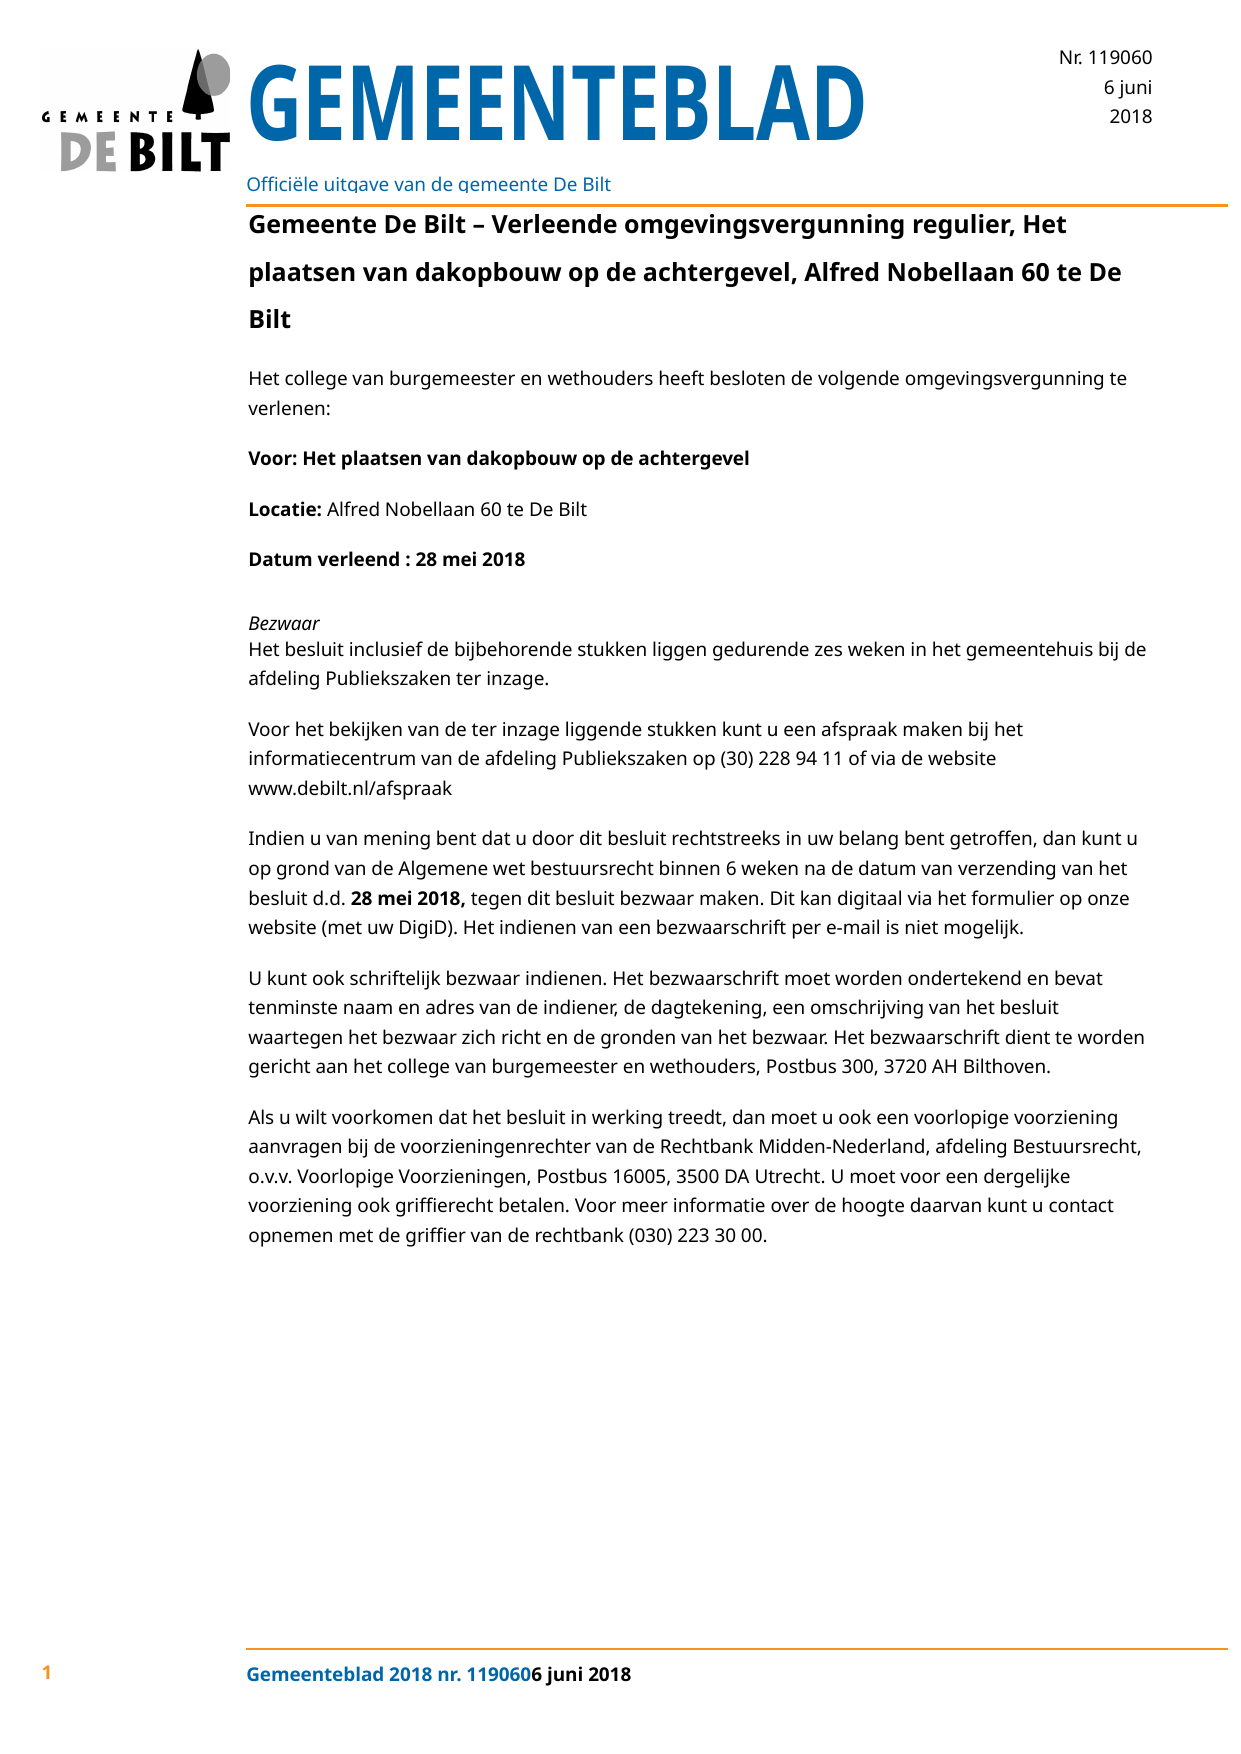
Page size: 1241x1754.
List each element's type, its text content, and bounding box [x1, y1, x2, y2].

picture [41, 47, 231, 172]
text Bezwaar [248, 610, 1152, 636]
text Voor het bekijken van de ter inzage liggende stukken kunt u een afspraak maken bij het informatiecentrum van de afdeling Publiekszaken op (30) 228 94 11 of via de website www.debilt.nl/afspraak [248, 716, 1152, 801]
text Het college van burgemeester en wethouders heeft besloten de volgende omgevingsvergunning te verlenen: [248, 366, 1152, 421]
text Het besluit inclusief de bijbehorende stukken liggen gedurende zes weken in het gemeentehuis bij de afdeling Publiekszaken ter inzage. [248, 636, 1152, 691]
text Datum verleend : 28 mei 2018 [248, 546, 1152, 572]
text Voor: Het plaatsen van dakopbouw op de achtergevel [248, 446, 1152, 471]
text Als u wilt voorkomen dat het besluit in werking treedt, dan moet u ook een voorlopige voorziening aanvragen bij de voorzieningenrechter van de Rechtbank Midden-Nederland, afdeling Bestuursrecht, o.v.v. Voorlopige Voorzieningen, Postbus 16005, 3500 DA Utrecht. U moet voor een dergelijke voorziening ook griffierecht betalen. Voor meer informatie over de hoogte daarvan kunt u contact opnemen met de griffier van de rechtbank (030) 223 30 00. [248, 1104, 1152, 1248]
text Indien u van mening bent dat u door dit besluit rechtstreeks in uw belang bent getroffen, dan kunt u op grond van de Algemene wet bestuursrecht binnen 6 weken na de datum van verzending van het besluit d.d. 28 mei 2018, tegen dit besluit bezwaar maken. Dit kan digitaal via het formulier op onze website (met uw DigiD). Het indienen van een bezwaarschrift per e-mail is niet mogelijk. [248, 826, 1152, 940]
text Locatie: Alfred Nobellaan 60 te De Bilt [248, 496, 1152, 522]
text U kunt ook schriftelijk bezwaar indienen. Het bezwaarschrift moet worden ondertekend en bevat tenminste naam en adres van de indiener, de dagtekening, een omschrijving van het besluit waartegen het bezwaar zich richt en de gronden van het bezwaar. Het bezwaarschrift dient te worden gericht aan het college van burgemeester en wethouders, Postbus 300, 3720 AH Bilthoven. [248, 965, 1152, 1079]
text Gemeente De Bilt – Verleende omgevingsvergunning regulier, Het plaatsen van dakopbouw op de achtergevel, Alfred Nobellaan 60 te De Bilt [248, 207, 1152, 336]
